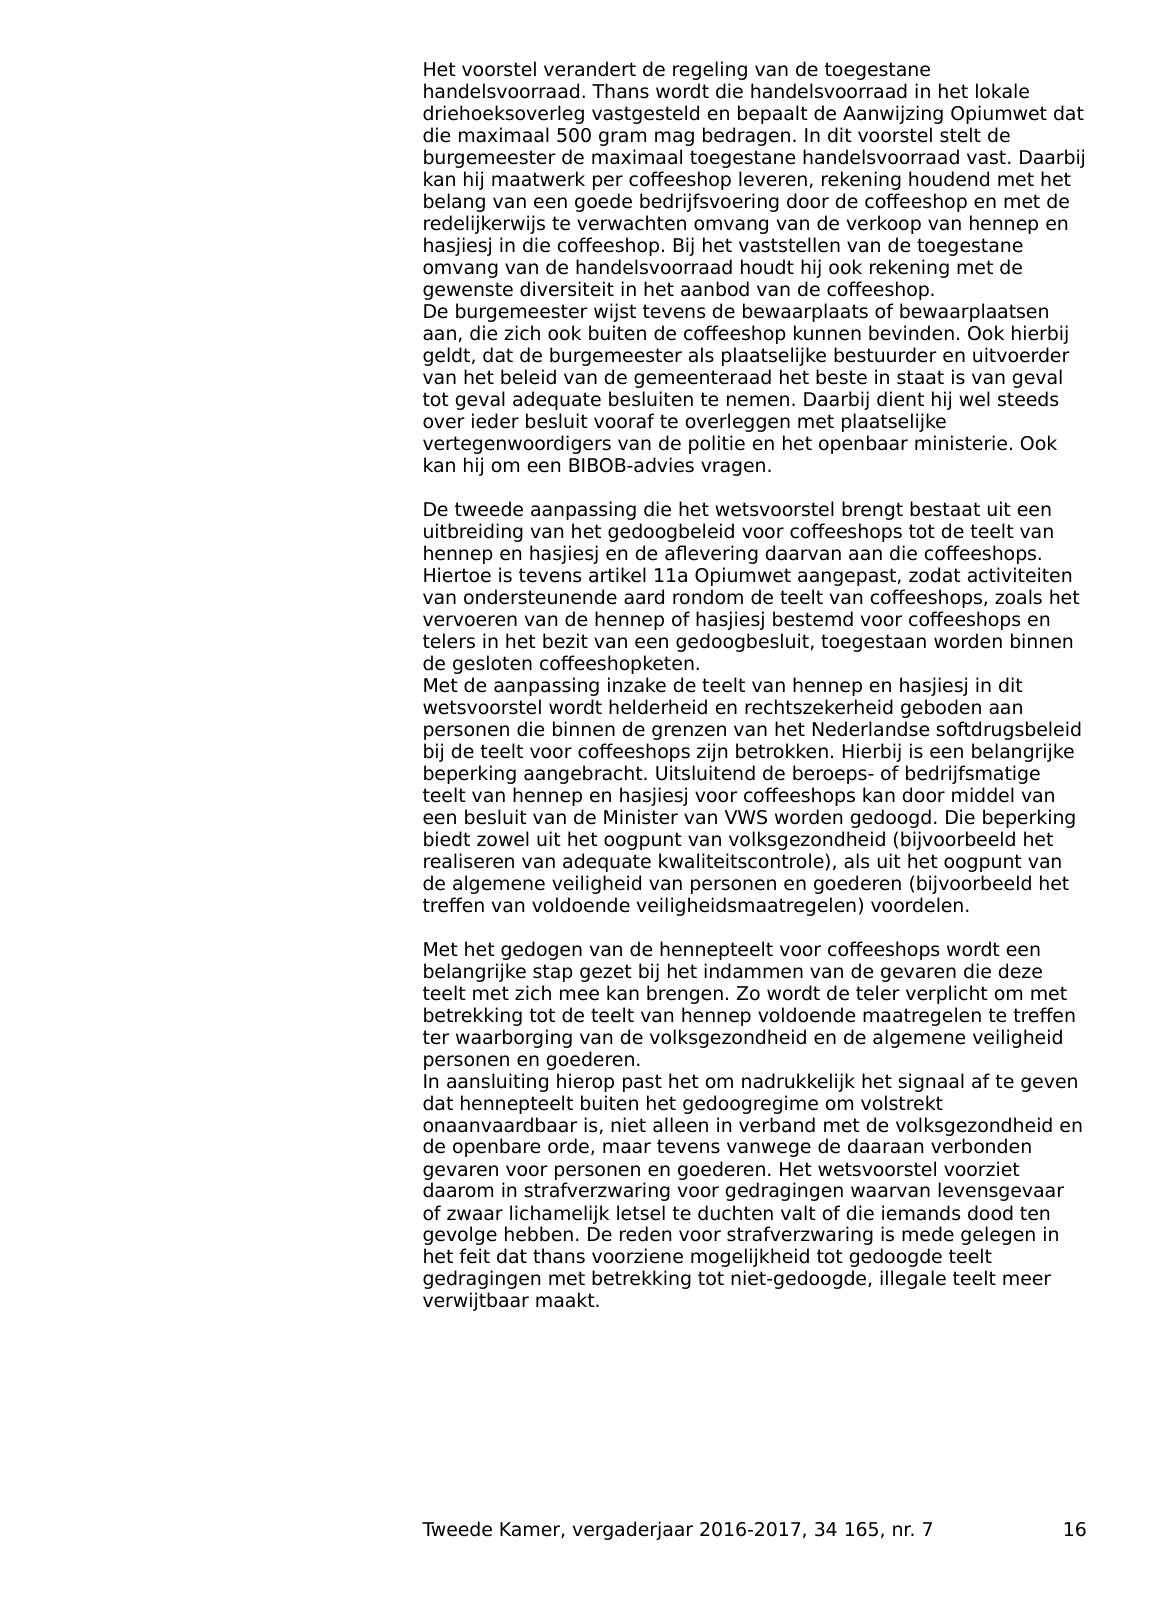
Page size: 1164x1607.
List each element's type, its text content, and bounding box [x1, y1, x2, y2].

text De burgemeester wijst tevens de bewaarplaats of bewaarplaatsen aan, die zich ook buiten de coffeeshop kunnen bevinden. Ook hierbij geldt, dat de burgemeester als plaatselijke bestuurder en uitvoerder van het beleid van de gemeenteraad het beste in staat is van geval tot geval adequate besluiten te nemen. Daarbij dient hij wel steeds over ieder besluit vooraf te overleggen met plaatselijke vertegenwoordigers van de politie en het openbaar ministerie. Ook kan hij om een BIBOB-advies vragen. [422, 301, 1087, 477]
text Met het gedogen van de hennepteelt voor coffeeshops wordt een belangrijke stap gezet bij het indammen van de gevaren die deze teelt met zich mee kan brengen. Zo wordt de teler verplicht om met betrekking tot de teelt van hennep voldoende maatregelen te treffen ter waarborging van de volksgezondheid en de algemene veiligheid personen en goederen. [422, 939, 1087, 1071]
text Het voorstel verandert de regeling van de toegestane handelsvoorraad. Thans wordt die handelsvoorraad in het lokale driehoeksoverleg vastgesteld en bepaalt de Aanwijzing Opiumwet dat die maximaal 500 gram mag bedragen. In dit voorstel stelt de burgemeester de maximaal toegestane handelsvoorraad vast. Daarbij kan hij maatwerk per coffeeshop leveren, rekening houdend met het belang van een goede bedrijfsvoering door de coffeeshop en met de redelijkerwijs te verwachten omvang van de verkoop van hennep en hasjiesj in die coffeeshop. Bij het vaststellen van de toegestane omvang van de handelsvoorraad houdt hij ook rekening met de gewenste diversiteit in het aanbod van de coffeeshop. [422, 59, 1087, 301]
text De tweede aanpassing die het wetsvoorstel brengt bestaat uit een uitbreiding van het gedoogbeleid voor coffeeshops tot de teelt van hennep en hasjiesj en de aflevering daarvan aan die coffeeshops. Hiertoe is tevens artikel 11a Opiumwet aangepast, zodat activiteiten van ondersteunende aard rondom de teelt van coffeeshops, zoals het vervoeren van de hennep of hasjiesj bestemd voor coffeeshops en telers in het bezit van een gedoogbesluit, toegestaan worden binnen de gesloten coffeeshopketen. [422, 499, 1087, 675]
text Met de aanpassing inzake de teelt van hennep en hasjiesj in dit wetsvoorstel wordt helderheid en rechtszekerheid geboden aan personen die binnen de grenzen van het Nederlandse softdrugsbeleid bij de teelt voor coffeeshops zijn betrokken. Hierbij is een belangrijke beperking aangebracht. Uitsluitend de beroeps- of bedrijfsmatige teelt van hennep en hasjiesj voor coffeeshops kan door middel van een besluit van de Minister van VWS worden gedoogd. Die beperking biedt zowel uit het oogpunt van volksgezondheid (bijvoorbeeld het realiseren van adequate kwaliteitscontrole), als uit het oogpunt van de algemene veiligheid van personen en goederen (bijvoorbeeld het treffen van voldoende veiligheidsmaatregelen) voordelen. [422, 675, 1087, 916]
text In aansluiting hierop past het om nadrukkelijk het signaal af te geven dat hennepteelt buiten het gedoogregime om volstrekt onaanvaardbaar is, niet alleen in verband met de volksgezondheid en de openbare orde, maar tevens vanwege de daaraan verbonden gevaren voor personen en goederen. Het wetsvoorstel voorziet daarom in strafverzwaring voor gedragingen waarvan levensgevaar of zwaar lichamelijk letsel te duchten valt of die iemands dood ten gevolge hebben. De reden voor strafverzwaring is mede gelegen in het feit dat thans voorziene mogelijkheid tot gedoogde teelt gedragingen met betrekking tot niet-gedoogde, illegale teelt meer verwijtbaar maakt. [422, 1071, 1087, 1312]
